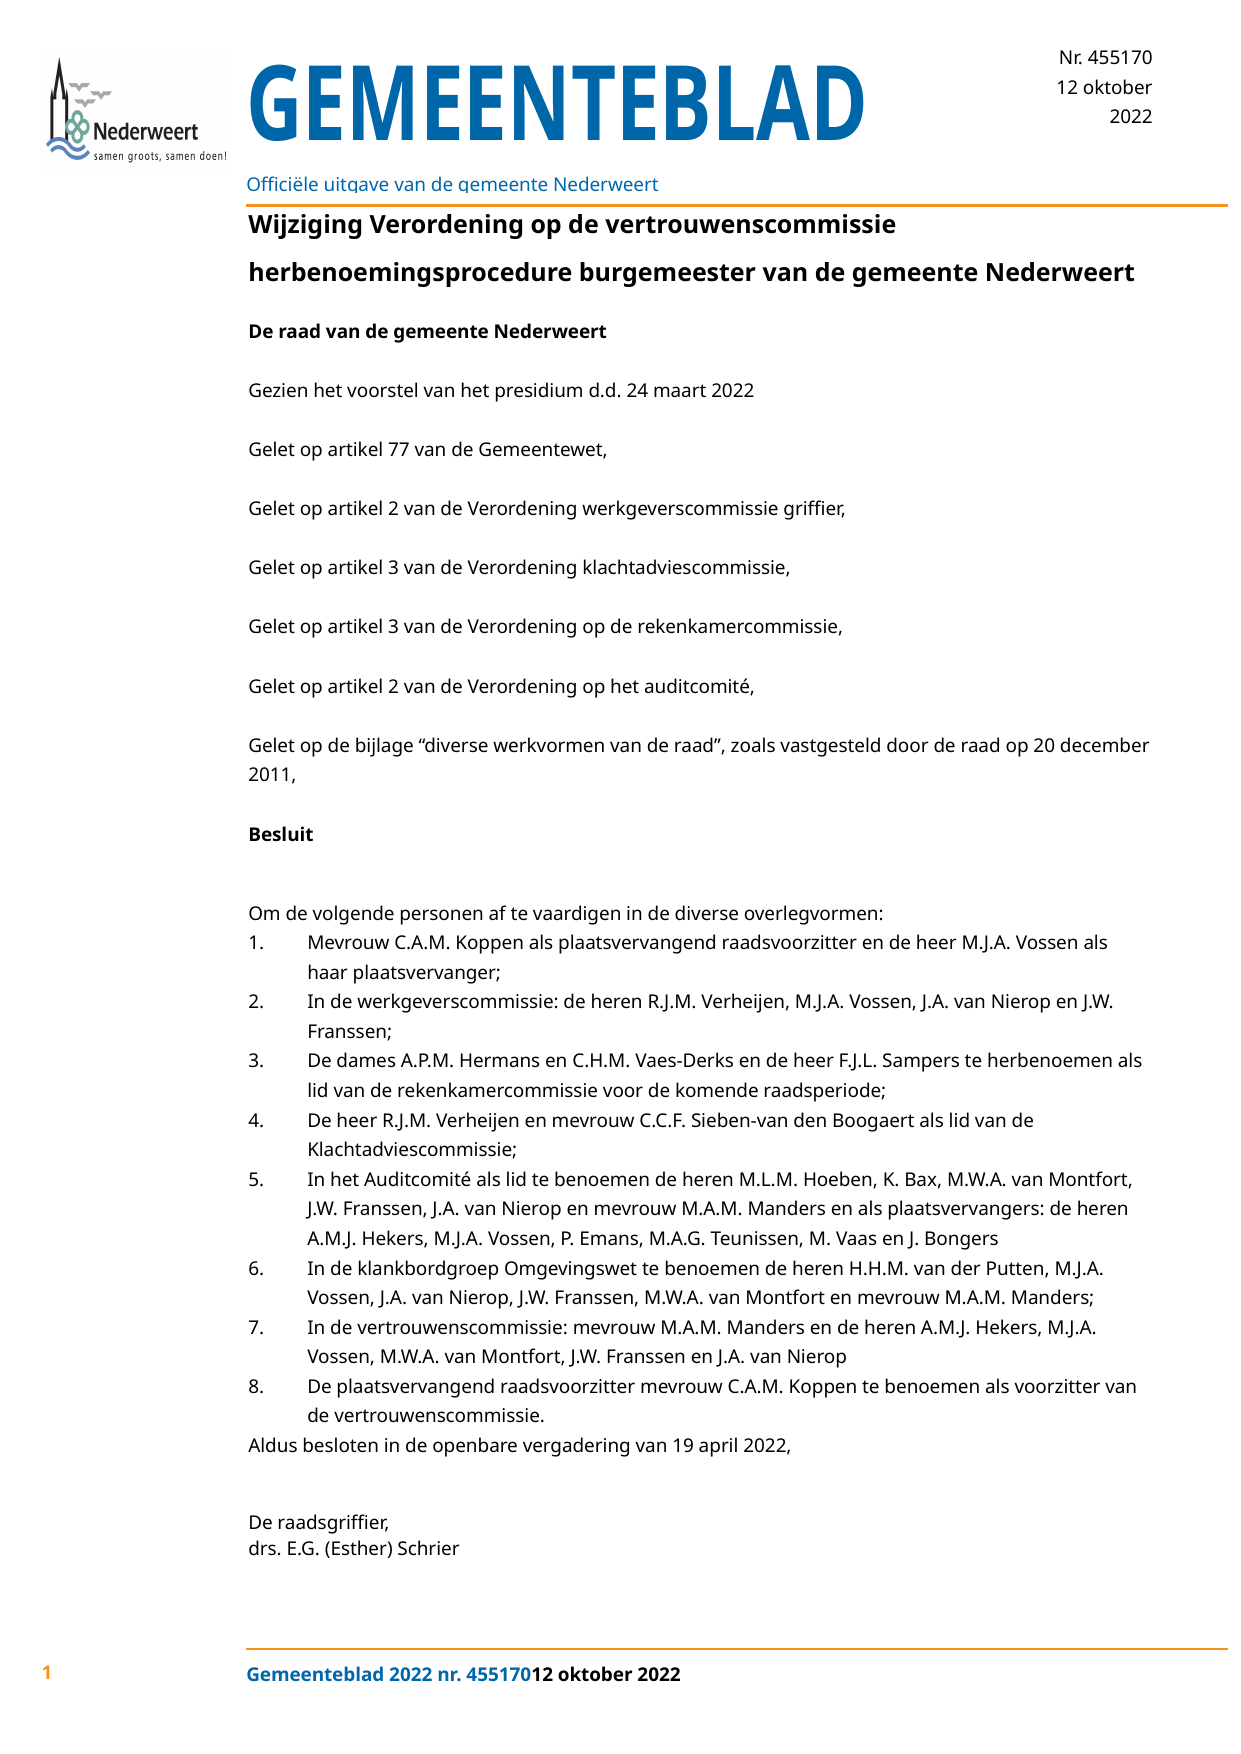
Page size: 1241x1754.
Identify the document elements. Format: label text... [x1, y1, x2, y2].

text Gelet op artikel 2 van de Verordening op het auditcomité, [248, 673, 1152, 699]
text Gelet op artikel 3 van de Verordening klachtadviescommissie, [248, 554, 1152, 580]
list Mevrouw C.A.M. Koppen als plaatsvervangend raadsvoorzitter en de heer M.J.A. Vossen als haar plaatsvervanger; [248, 929, 1152, 984]
picture [41, 47, 231, 172]
text Om de volgende personen af te vaardigen in de diverse overlegvormen: [248, 900, 1152, 925]
text De raadsgriffier, [248, 1509, 1152, 1535]
text Gezien het voorstel van het presidium d.d. 24 maart 2022 [248, 377, 1152, 403]
text drs. E.G. (Esther) Schrier [248, 1535, 1152, 1561]
text Gelet op artikel 3 van de Verordening op de rekenkamercommissie, [248, 614, 1152, 639]
list In de vertrouwenscommissie: mevrouw M.A.M. Manders en de heren A.M.J. Hekers, M.J.A. Vossen, M.W.A. van Montfort, J.W. Franssen en J.A. van Nierop [248, 1314, 1152, 1369]
list In de werkgeverscommissie: de heren R.J.M. Verheijen, M.J.A. Vossen, J.A. van Nierop en J.W. Franssen; [248, 988, 1152, 1044]
text Aldus besloten in de openbare vergadering van 19 april 2022, [248, 1432, 1152, 1458]
text Besluit [248, 821, 1152, 847]
list In het Auditcomité als lid te benoemen de heren M.L.M. Hoeben, K. Bax, M.W.A. van Montfort, J.W. Franssen, J.A. van Nierop en mevrouw M.A.M. Manders en als plaatsvervangers: de heren A.M.J. Hekers, M.J.A. Vossen, P. Emans, M.A.G. Teunissen, M. Vaas en J. Bongers [248, 1166, 1152, 1251]
text Gelet op de bijlage “diverse werkvormen van de raad”, zoals vastgesteld door de raad op 20 december 2011, [248, 732, 1152, 787]
list In de klankbordgroep Omgevingswet te benoemen de heren H.H.M. van der Putten, M.J.A. Vossen, J.A. van Nierop, J.W. Franssen, M.W.A. van Montfort en mevrouw M.A.M. Manders; [248, 1255, 1152, 1310]
text Gelet op artikel 77 van de Gemeentewet, [248, 436, 1152, 462]
text Gelet op artikel 2 van de Verordening werkgeverscommissie griffier, [248, 495, 1152, 521]
list De dames A.P.M. Hermans en C.H.M. Vaes-Derks en de heer F.J.L. Sampers te herbenoemen als lid van de rekenkamercommissie voor de komende raadsperiode; [248, 1048, 1152, 1103]
text De raad van de gemeente Nederweert [248, 318, 1152, 344]
text Wijziging Verordening op de vertrouwenscommissie herbenoemingsprocedure burgemeester van de gemeente Nederweert [248, 207, 1152, 288]
list De heer R.J.M. Verheijen en mevrouw C.C.F. Sieben-van den Boogaert als lid van de Klachtadviescommissie; [248, 1107, 1152, 1162]
list De plaatsvervangend raadsvoorzitter mevrouw C.A.M. Koppen te benoemen als voorzitter van de vertrouwenscommissie. [248, 1373, 1152, 1428]
